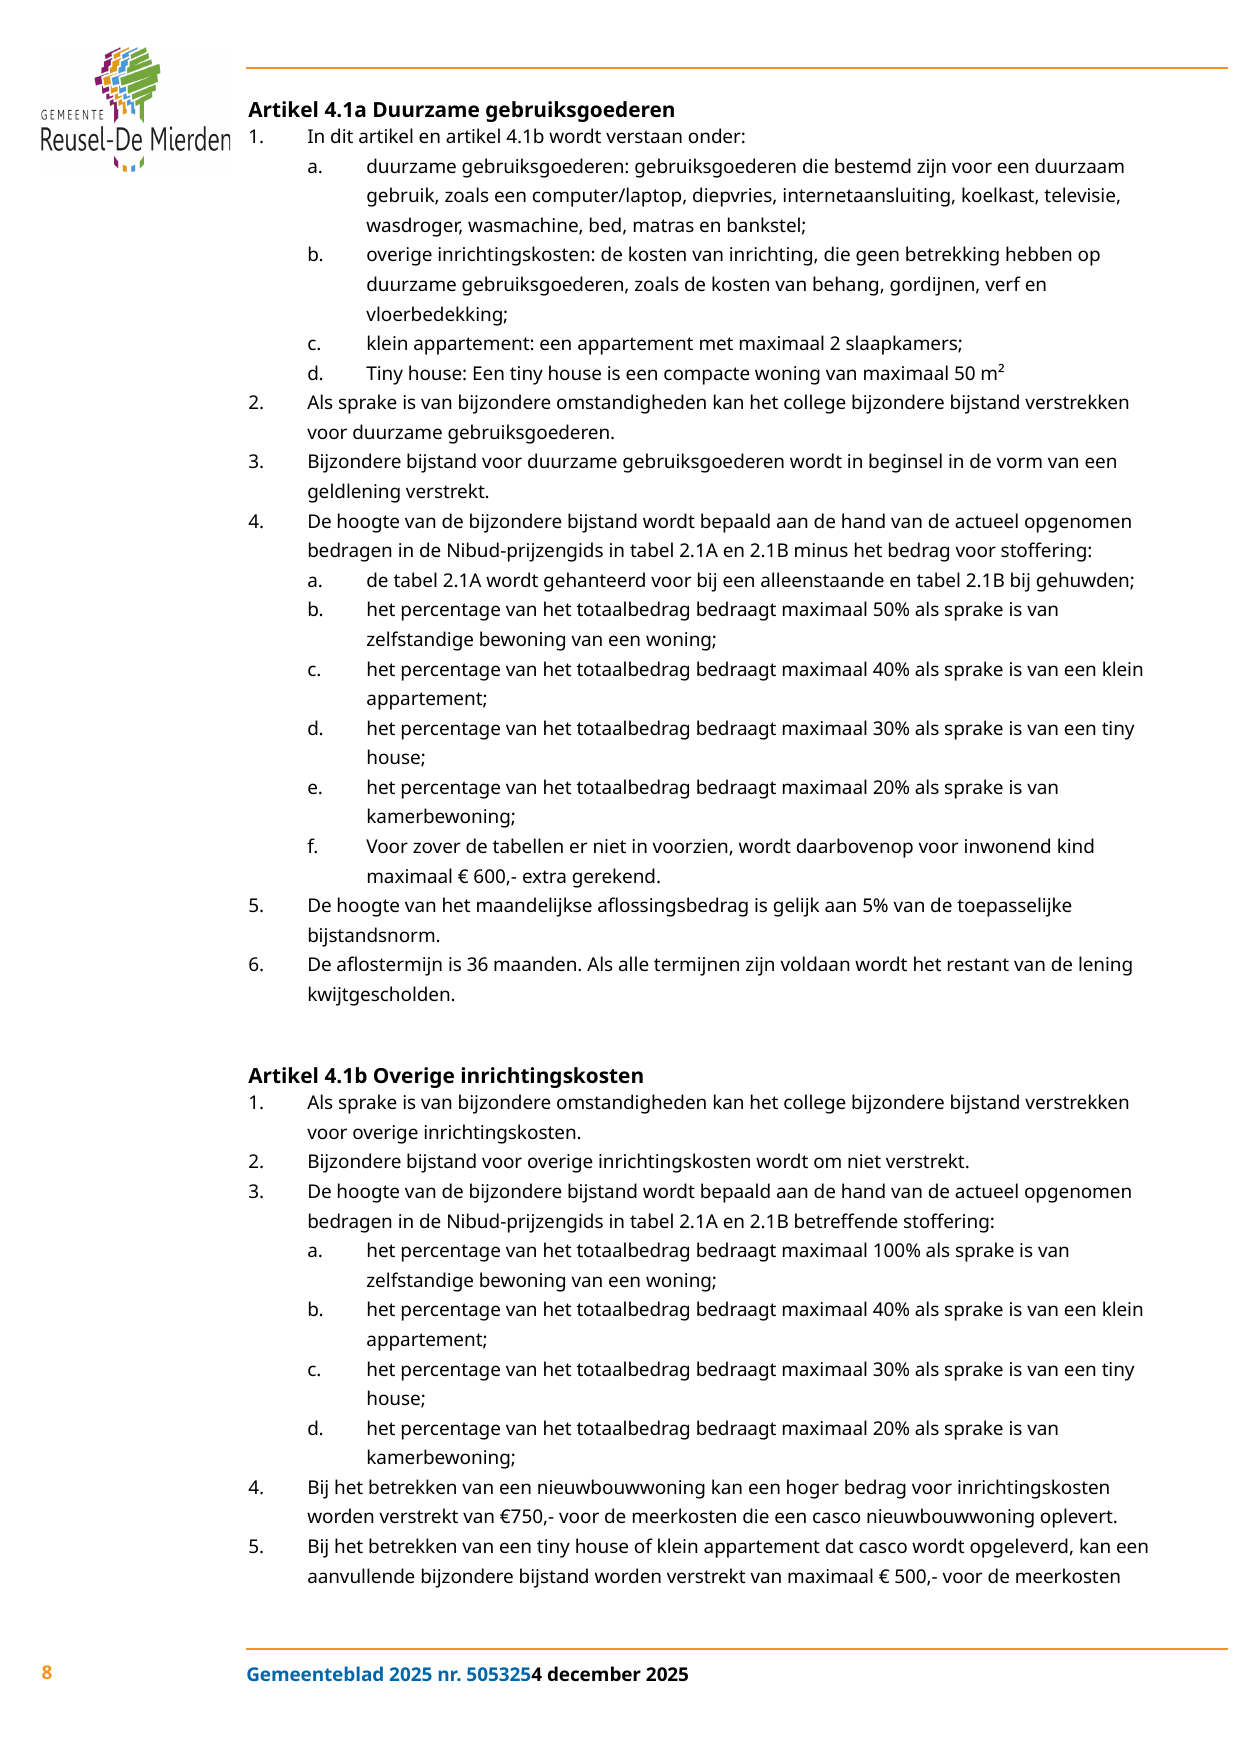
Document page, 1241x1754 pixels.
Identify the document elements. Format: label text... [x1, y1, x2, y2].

picture [41, 47, 231, 172]
list duurzame gebruiksgoederen: gebruiksgoederen die bestemd zijn voor een duurzaam gebruik, zoals een computer/laptop, diepvries, internetaansluiting, koelkast, televisie, wasdroger, wasmachine, bed, matras en bankstel; [307, 153, 1152, 238]
list Als sprake is van bijzondere omstandigheden kan het college bijzondere bijstand verstrekken voor duurzame gebruiksgoederen. [248, 389, 1152, 445]
list Tiny house: Een tiny house is een compacte woning van maximaal 50 m² [307, 360, 1152, 386]
list Voor zover de tabellen er niet in voorzien, wordt daarbovenop voor inwonend kind maximaal € 600,- extra gerekend. [307, 833, 1152, 888]
list het percentage van het totaalbedrag bedraagt maximaal 100% als sprake is van zelfstandige bewoning van een woning; [307, 1237, 1152, 1293]
list de tabel 2.1A wordt gehanteerd voor bij een alleenstaande en tabel 2.1B bij gehuwden; [307, 567, 1152, 593]
list De hoogte van de bijzondere bijstand wordt bepaald aan de hand van de actueel opgenomen bedragen in de Nibud-prijzengids in tabel 2.1A en 2.1B minus het bedrag voor stoffering: [248, 508, 1152, 563]
list Bijzondere bijstand voor overige inrichtingskosten wordt om niet verstrekt. [248, 1149, 1152, 1174]
list De hoogte van het maandelijkse aflossingsbedrag is gelijk aan 5% van de toepasselijke bijstandsnorm. [248, 892, 1152, 948]
list De hoogte van de bijzondere bijstand wordt bepaald aan de hand van de actueel opgenomen bedragen in de Nibud-prijzengids in tabel 2.1A en 2.1B betreffende stoffering: [248, 1178, 1152, 1234]
list het percentage van het totaalbedrag bedraagt maximaal 20% als sprake is van kamerbewoning; [307, 774, 1152, 829]
text Artikel 4.1b Overige inrichtingskosten [248, 1061, 1152, 1089]
list het percentage van het totaalbedrag bedraagt maximaal 30% als sprake is van een tiny house; [307, 1356, 1152, 1411]
list In dit artikel en artikel 4.1b wordt verstaan onder: [248, 123, 1152, 149]
list het percentage van het totaalbedrag bedraagt maximaal 30% als sprake is van een tiny house; [307, 715, 1152, 770]
list Bij het betrekken van een tiny house of klein appartement dat casco wordt opgeleverd, kan een aanvullende bijzondere bijstand worden verstrekt van maximaal € 500,- voor de meerkosten [248, 1533, 1152, 1589]
list het percentage van het totaalbedrag bedraagt maximaal 40% als sprake is van een klein appartement; [307, 656, 1152, 711]
text Artikel 4.1a Duurzame gebruiksgoederen [248, 95, 1152, 123]
list het percentage van het totaalbedrag bedraagt maximaal 50% als sprake is van zelfstandige bewoning van een woning; [307, 597, 1152, 652]
list het percentage van het totaalbedrag bedraagt maximaal 40% als sprake is van een klein appartement; [307, 1297, 1152, 1352]
list overige inrichtingskosten: de kosten van inrichting, die geen betrekking hebben op duurzame gebruiksgoederen, zoals de kosten van behang, gordijnen, verf en vloerbedekking; [307, 242, 1152, 326]
list klein appartement: een appartement met maximaal 2 slaapkamers; [307, 330, 1152, 356]
list Bij het betrekken van een nieuwbouwwoning kan een hoger bedrag voor inrichtingskosten worden verstrekt van €750,- voor de meerkosten die een casco nieuwbouwwoning oplevert. [248, 1474, 1152, 1529]
list Bijzondere bijstand voor duurzame gebruiksgoederen wordt in beginsel in de vorm van een geldlening verstrekt. [248, 449, 1152, 504]
list Als sprake is van bijzondere omstandigheden kan het college bijzondere bijstand verstrekken voor overige inrichtingskosten. [248, 1089, 1152, 1145]
list De aflostermijn is 36 maanden. Als alle termijnen zijn voldaan wordt het restant van de lening kwijtgescholden. [248, 952, 1152, 1007]
list het percentage van het totaalbedrag bedraagt maximaal 20% als sprake is van kamerbewoning; [307, 1415, 1152, 1470]
